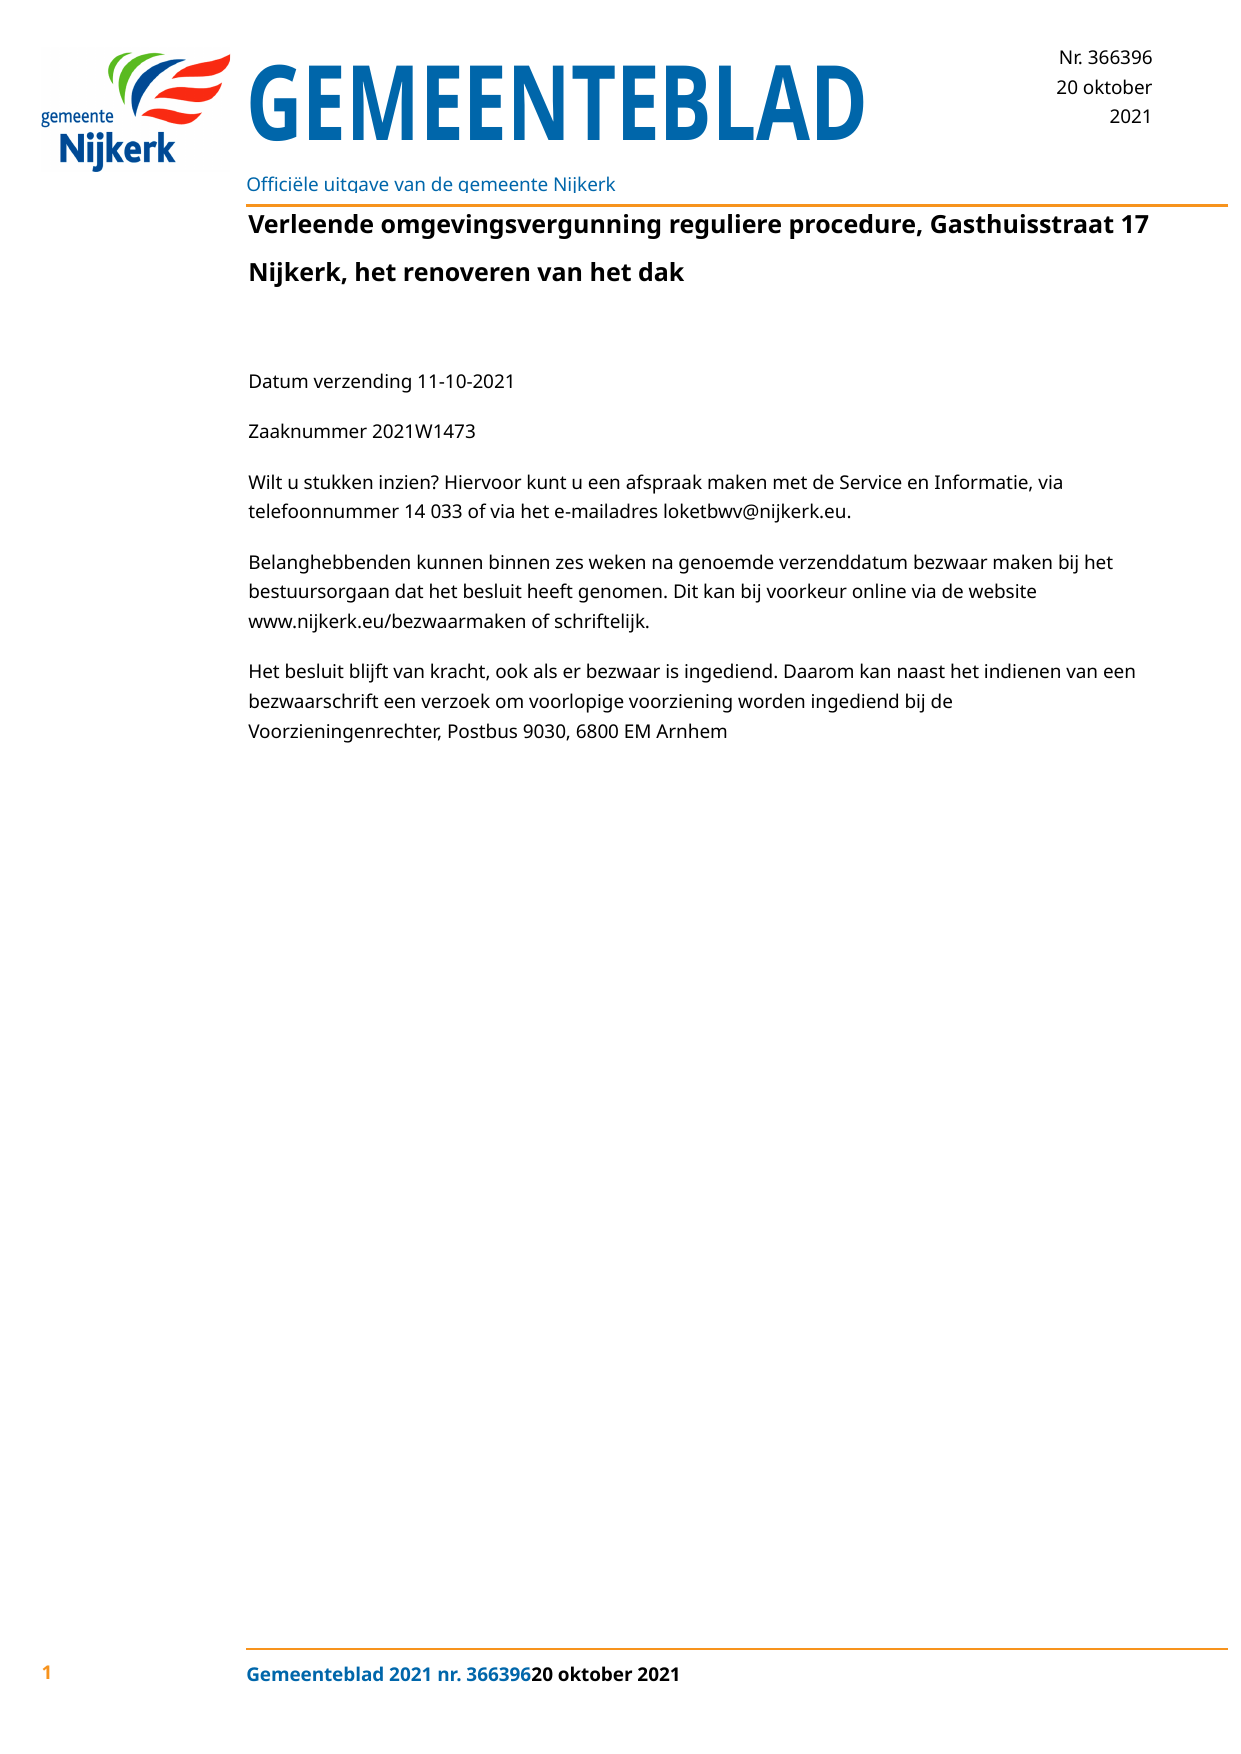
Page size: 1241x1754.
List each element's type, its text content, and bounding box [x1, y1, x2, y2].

text Belanghebbenden kunnen binnen zes weken na genoemde verzenddatum bezwaar maken bij het bestuursorgaan dat het besluit heeft genomen. Dit kan bij voorkeur online via de website www.nijkerk.eu/bezwaarmaken of schriftelijk. [248, 549, 1152, 634]
picture [41, 47, 231, 172]
text Het besluit blijft van kracht, ook als er bezwaar is ingediend. Daarom kan naast het indienen van een bezwaarschrift een verzoek om voorlopige voorziening worden ingediend bij de Voorzieningenrechter, Postbus 9030, 6800 EM Arnhem [248, 659, 1152, 744]
text Datum verzending 11-10-2021 [248, 368, 1152, 394]
text Zaaknummer 2021W1473 [248, 419, 1152, 444]
text Wilt u stukken inzien? Hiervoor kunt u een afspraak maken met de Service en Informatie, via telefoonnummer 14 033 of via het e-mailadres loketbwv@nijkerk.eu. [248, 469, 1152, 524]
text Verleende omgevingsvergunning reguliere procedure, Gasthuisstraat 17 Nijkerk, het renoveren van het dak [248, 207, 1152, 288]
